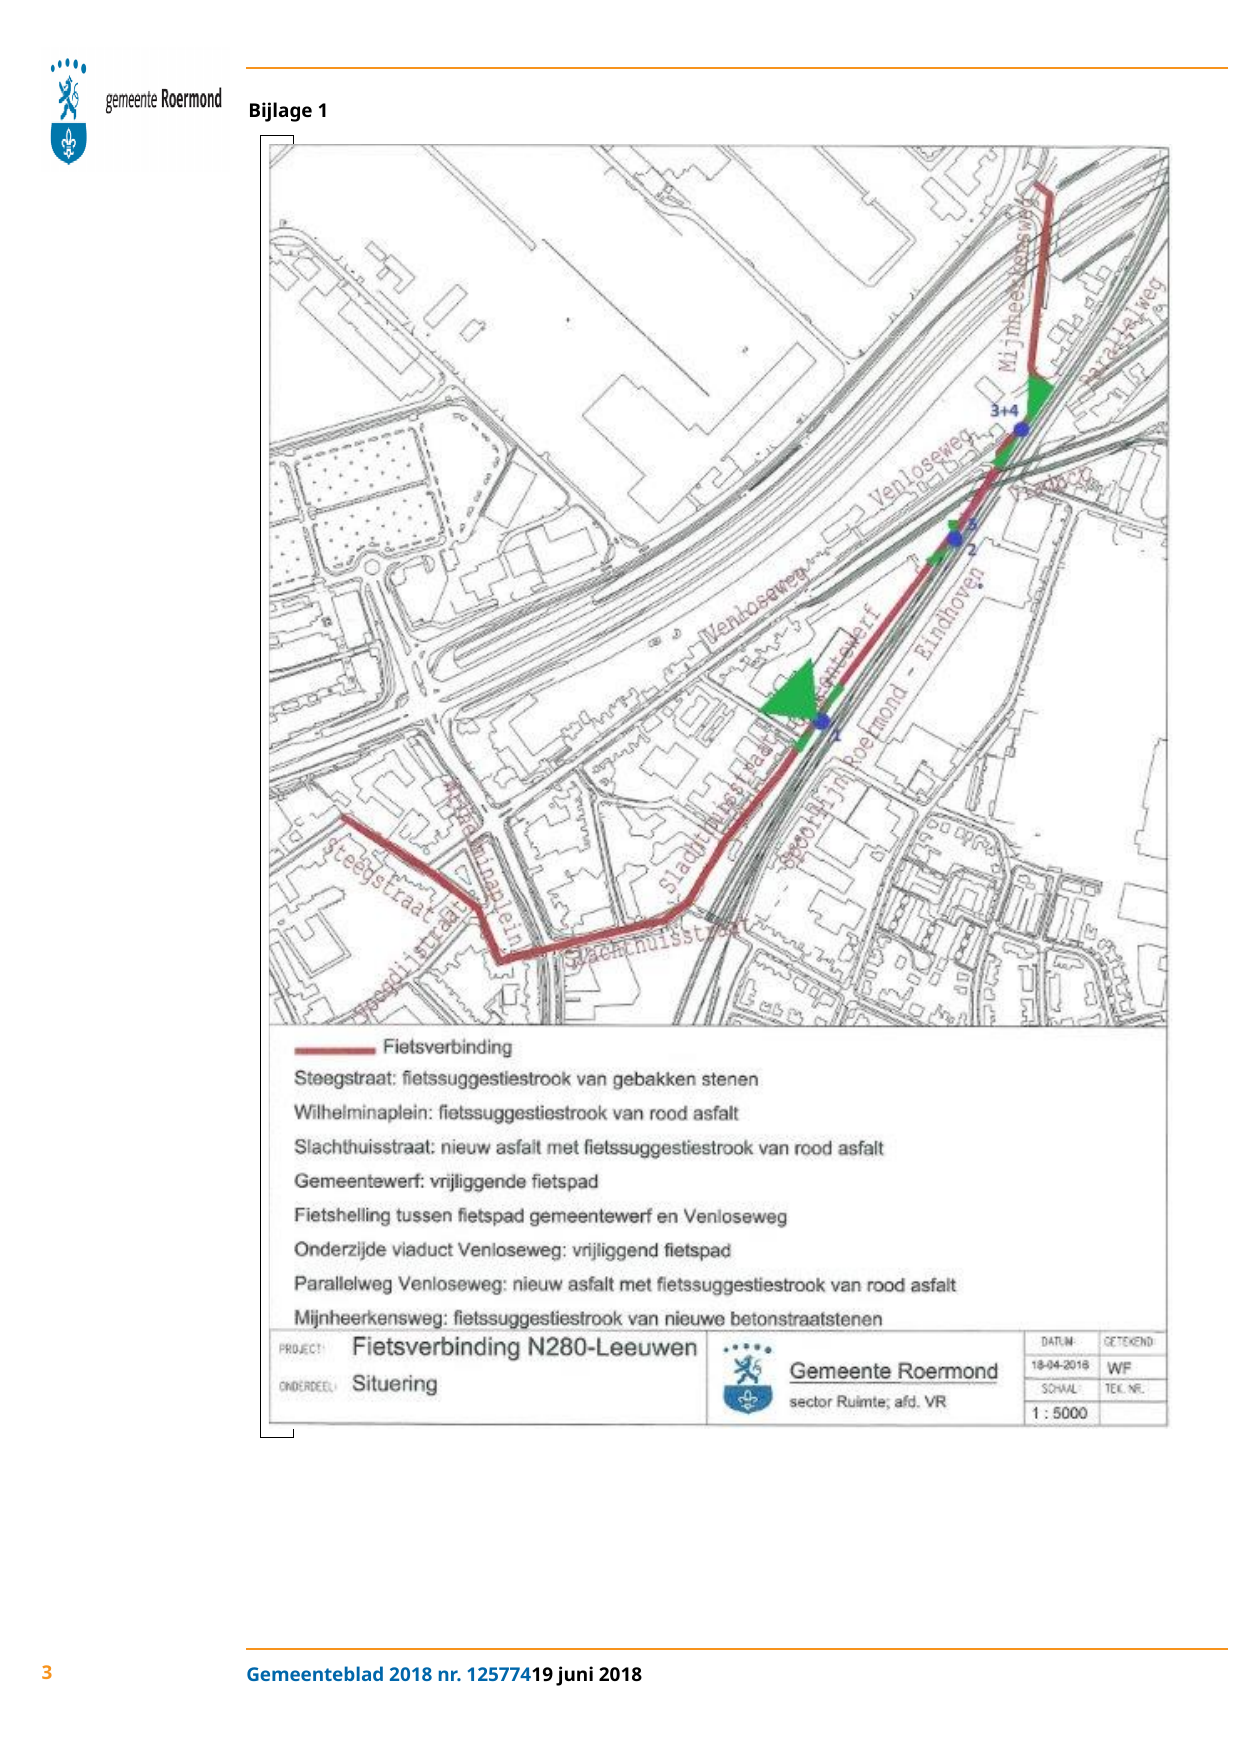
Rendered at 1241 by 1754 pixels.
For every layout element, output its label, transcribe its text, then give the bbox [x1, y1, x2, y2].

text Bijlage 1 [248, 95, 1152, 123]
picture [41, 47, 231, 172]
picture [268, 144, 1173, 1429]
